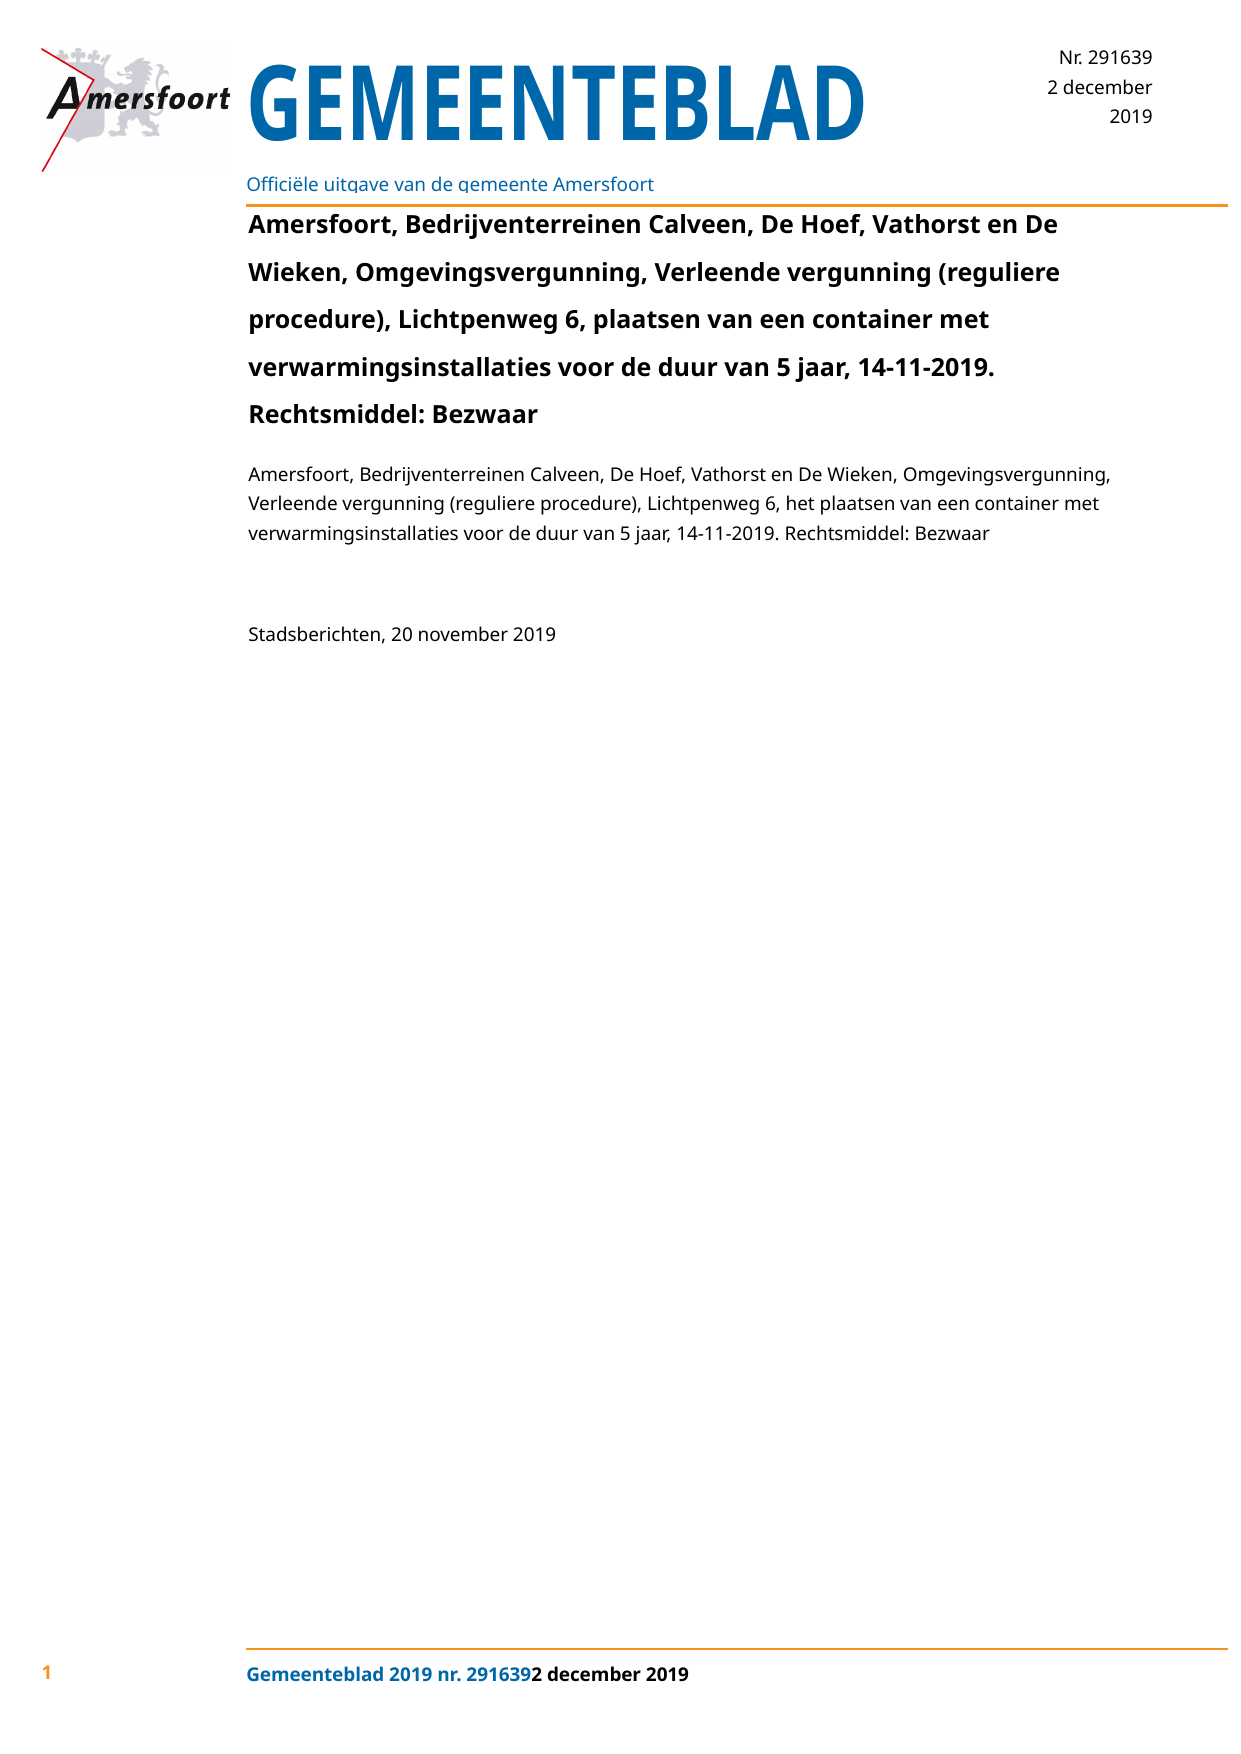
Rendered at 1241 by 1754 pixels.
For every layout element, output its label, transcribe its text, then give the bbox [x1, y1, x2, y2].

picture [41, 47, 231, 172]
text Amersfoort, Bedrijventerreinen Calveen, De Hoef, Vathorst en De Wieken, Omgevingsvergunning, Verleende vergunning (reguliere procedure), Lichtpenweg 6, plaatsen van een container met verwarmingsinstallaties voor de duur van 5 jaar, 14-11-2019. Rechtsmiddel: Bezwaar [248, 207, 1152, 431]
text Stadsberichten, 20 november 2019 [248, 621, 1152, 646]
text Amersfoort, Bedrijventerreinen Calveen, De Hoef, Vathorst en De Wieken, Omgevingsvergunning, Verleende vergunning (reguliere procedure), Lichtpenweg 6, het plaatsen van een container met verwarmingsinstallaties voor de duur van 5 jaar, 14-11-2019. Rechtsmiddel: Bezwaar [248, 461, 1152, 546]
